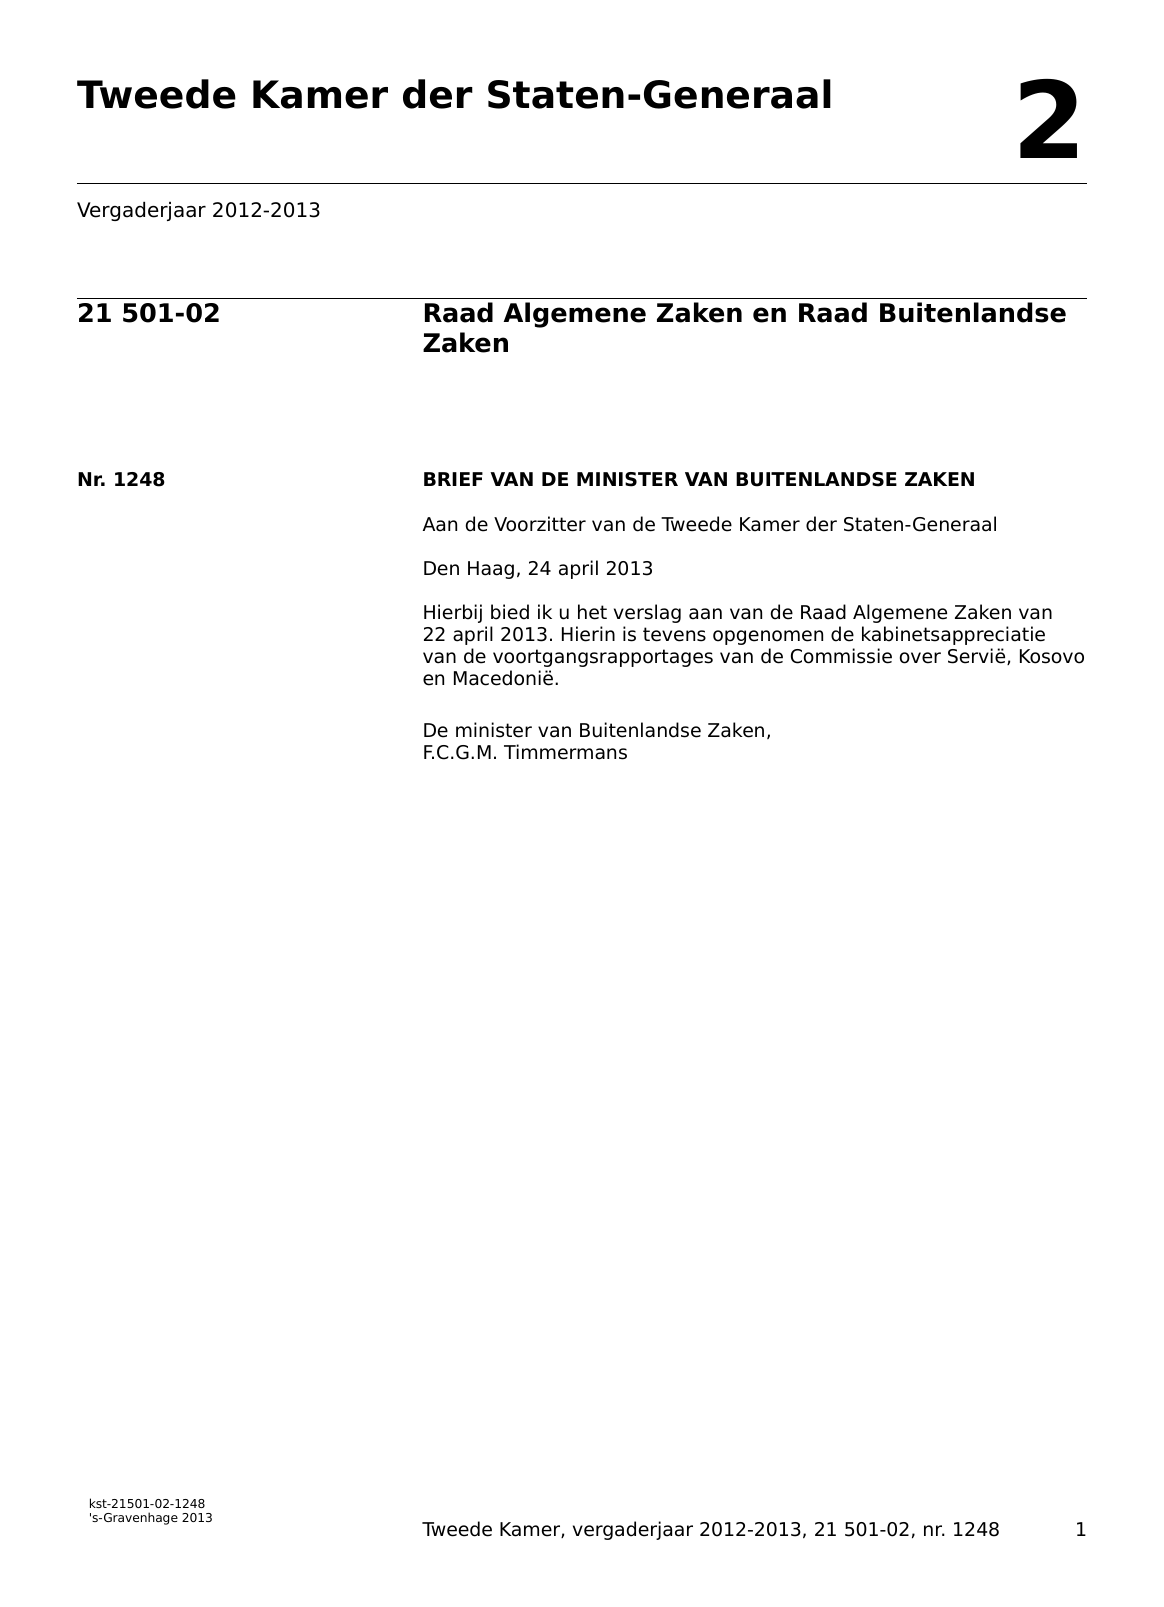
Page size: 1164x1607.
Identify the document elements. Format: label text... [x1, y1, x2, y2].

text Den Haag, 24 april 2013 [422, 558, 1087, 580]
text Aan de Voorzitter van de Tweede Kamer der Staten-Generaal [422, 513, 1087, 536]
subtitle Nr. 1248 BRIEF VAN DE MINISTER VAN BUITENLANDSE ZAKEN [77, 469, 1087, 491]
table_header 2 [886, 59, 1087, 183]
text kst-21501-02-1248 [88, 1497, 323, 1511]
text Hierbij bied ik u het verslag aan van de Raad Algemene Zaken van 22 april 2013. Hierin is tevens opgenomen de kabinetsappreciatie van de voortgangsrapportages van de Commissie over Servië, Kosovo en Macedonië. [422, 602, 1087, 690]
table_header Tweede Kamer der Staten-Generaal [77, 59, 886, 183]
text 's-Gravenhage 2013 [88, 1511, 323, 1525]
text De minister van Buitenlandse Zaken, F.C.G.M. Timmermans [422, 720, 1087, 764]
table_cell Vergaderjaar 2012-2013 [77, 184, 1087, 298]
subtitle 21 501-02 Raad Algemene Zaken en Raad Buitenlandse Zaken [77, 299, 1087, 358]
